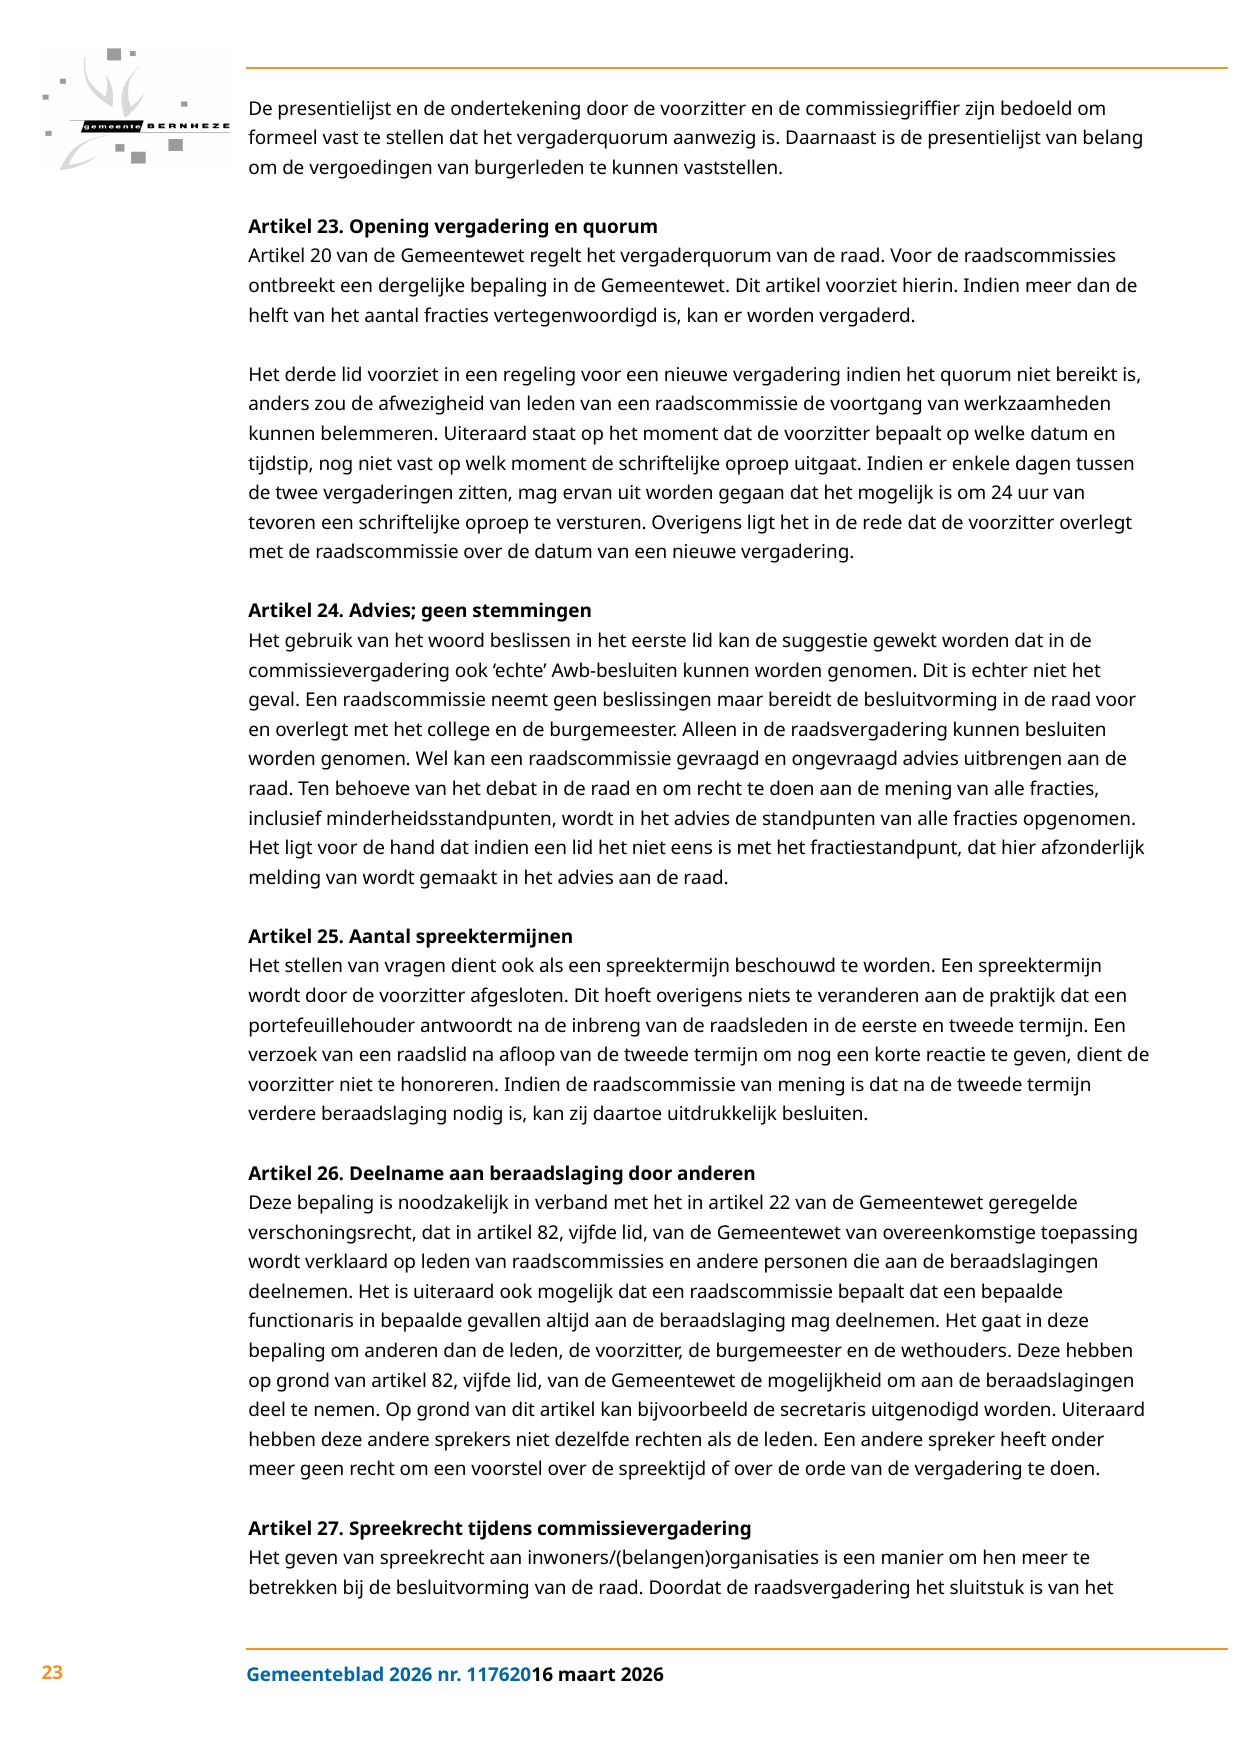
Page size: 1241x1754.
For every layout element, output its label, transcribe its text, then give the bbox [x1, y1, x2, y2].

text Artikel 26. Deelname aan beraadslaging door anderen [248, 1160, 1152, 1186]
text Het stellen van vragen dient ook als een spreektermijn beschouwd te worden. Een spreektermijn wordt door de voorzitter afgesloten. Dit hoeft overigens niets te veranderen aan de praktijk dat een portefeuillehouder antwoordt na de inbreng van de raadsleden in de eerste en tweede termijn. Een verzoek van een raadslid na afloop van de tweede termijn om nog een korte reactie te geven, dient de voorzitter niet te honoreren. Indien de raadscommissie van mening is dat na de tweede termijn verdere beraadslaging nodig is, kan zij daartoe uitdrukkelijk besluiten. [248, 953, 1152, 1126]
picture [41, 47, 231, 172]
text Artikel 23. Opening vergadering en quorum [248, 213, 1152, 239]
text Artikel 24. Advies; geen stemmingen [248, 598, 1152, 623]
text Artikel 27. Spreekrecht tijdens commissievergadering [248, 1515, 1152, 1541]
text Artikel 25. Aantal spreektermijnen [248, 923, 1152, 949]
text Het gebruik van het woord beslissen in het eerste lid kan de suggestie gewekt worden dat in de commissievergadering ook ‘echte’ Awb-besluiten kunnen worden genomen. Dit is echter niet het geval. Een raadscommissie neemt geen beslissingen maar bereidt de besluitvorming in de raad voor en overlegt met het college en de burgemeester. Alleen in de raadsvergadering kunnen besluiten worden genomen. Wel kan een raadscommissie gevraagd en ongevraagd advies uitbrengen aan de raad. Ten behoeve van het debat in de raad en om recht te doen aan de mening van alle fracties, inclusief minderheidsstandpunten, wordt in het advies de standpunten van alle fracties opgenomen. Het ligt voor de hand dat indien een lid het niet eens is met het fractiestandpunt, dat hier afzonderlijk melding van wordt gemaakt in het advies aan de raad. [248, 627, 1152, 890]
text Artikel 20 van de Gemeentewet regelt het vergaderquorum van de raad. Voor de raadscommissies ontbreekt een dergelijke bepaling in de Gemeentewet. Dit artikel voorziet hierin. Indien meer dan de helft van het aantal fracties vertegenwoordigd is, kan er worden vergaderd. [248, 243, 1152, 328]
text Het geven van spreekrecht aan inwoners/(belangen)organisaties is een manier om hen meer te betrekken bij de besluitvorming van de raad. Doordat de raadsvergadering het sluitstuk is van het [248, 1544, 1152, 1600]
text De presentielijst en de ondertekening door de voorzitter en de commissiegriffier zijn bedoeld om formeel vast te stellen dat het vergaderquorum aanwezig is. Daarnaast is de presentielijst van belang om de vergoedingen van burgerleden te kunnen vaststellen. [248, 95, 1152, 180]
text Het derde lid voorziet in een regeling voor een nieuwe vergadering indien het quorum niet bereikt is, anders zou de afwezigheid van leden van een raadscommissie de voortgang van werkzaamheden kunnen belemmeren. Uiteraard staat op het moment dat de voorzitter bepaalt op welke datum en tijdstip, nog niet vast op welk moment de schriftelijke oproep uitgaat. Indien er enkele dagen tussen de twee vergaderingen zitten, mag ervan uit worden gegaan dat het mogelijk is om 24 uur van tevoren een schriftelijke oproep te versturen. Overigens ligt het in de rede dat de voorzitter overlegt met de raadscommissie over de datum van een nieuwe vergadering. [248, 361, 1152, 564]
text Deze bepaling is noodzakelijk in verband met het in artikel 22 van de Gemeentewet geregelde verschoningsrecht, dat in artikel 82, vijfde lid, van de Gemeentewet van overeenkomstige toepassing wordt verklaard op leden van raadscommissies en andere personen die aan de beraadslagingen deelnemen. Het is uiteraard ook mogelijk dat een raadscommissie bepaalt dat een bepaalde functionaris in bepaalde gevallen altijd aan de beraadslaging mag deelnemen. Het gaat in deze bepaling om anderen dan de leden, de voorzitter, de burgemeester en de wethouders. Deze hebben op grond van artikel 82, vijfde lid, van de Gemeentewet de mogelijkheid om aan de beraadslagingen deel te nemen. Op grond van dit artikel kan bijvoorbeeld de secretaris uitgenodigd worden. Uiteraard hebben deze andere sprekers niet dezelfde rechten als de leden. Een andere spreker heeft onder meer geen recht om een voorstel over de spreektijd of over de orde van de vergadering te doen. [248, 1189, 1152, 1481]
